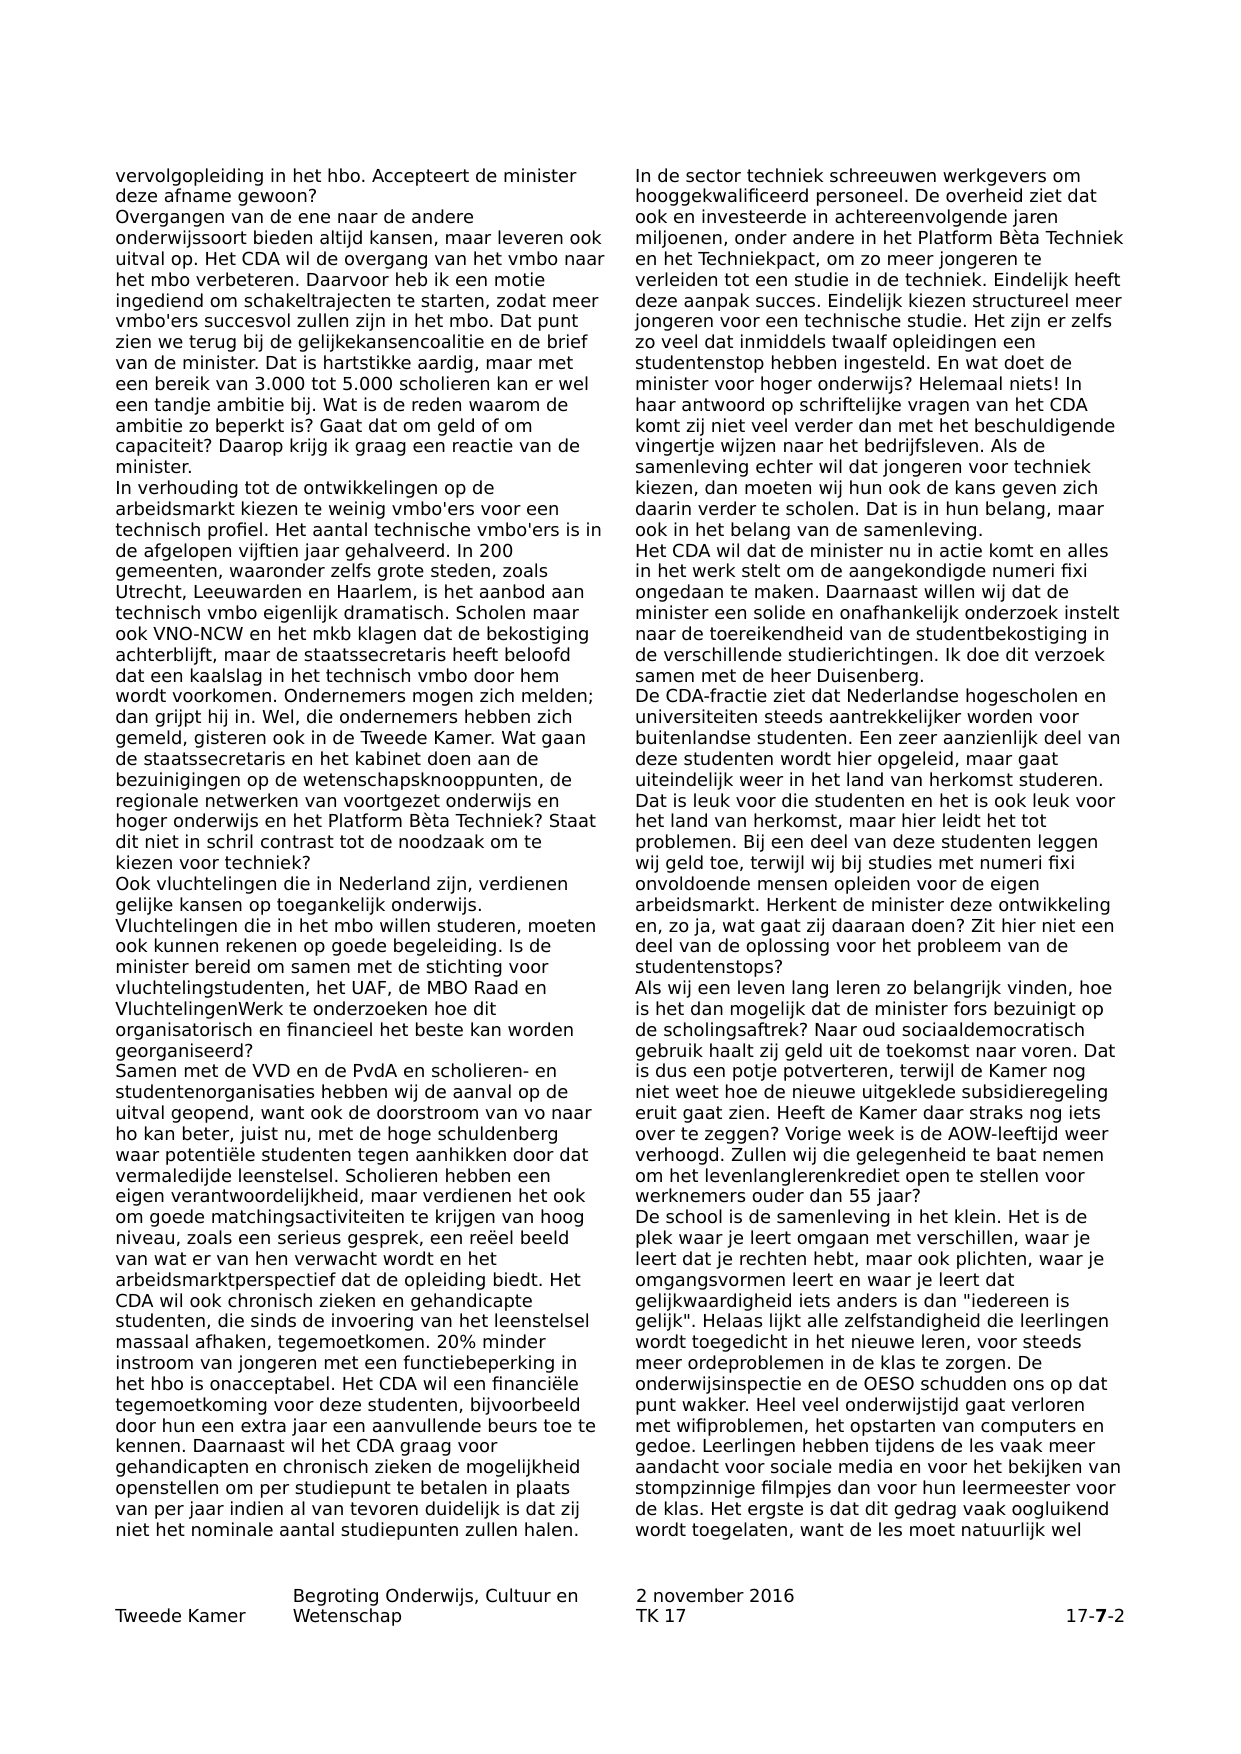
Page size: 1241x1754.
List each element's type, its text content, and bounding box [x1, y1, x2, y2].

text In de sector techniek schreeuwen werkgevers om hooggekwalificeerd personeel. De overheid ziet dat ook en investeerde in achtereenvolgende jaren miljoenen, onder andere in het Platform Bèta Techniek en het Techniekpact, om zo meer jongeren te verleiden tot een studie in de techniek. Eindelijk heeft deze aanpak succes. Eindelijk kiezen structureel meer jongeren voor een technische studie. Het zijn er zelfs zo veel dat inmiddels twaalf opleidingen een studentenstop hebben ingesteld. En wat doet de minister voor hoger onderwijs? Helemaal niets! In haar antwoord op schriftelijke vragen van het CDA komt zij niet veel verder dan met het beschuldigende vingertje wijzen naar het bedrijfsleven. Als de samenleving echter wil dat jongeren voor techniek kiezen, dan moeten wij hun ook de kans geven zich daarin verder te scholen. Dat is in hun belang, maar ook in het belang van de samenleving. [635, 165, 1125, 540]
text vervolgopleiding in het hbo. Accepteert de minister deze afname gewoon? [115, 165, 605, 207]
text De CDA-fractie ziet dat Nederlandse hogescholen en universiteiten steeds aantrekkelijker worden voor buitenlandse studenten. Een zeer aanzienlijk deel van deze studenten wordt hier opgeleid, maar gaat uiteindelijk weer in het land van herkomst studeren. Dat is leuk voor die studenten en het is ook leuk voor het land van herkomst, maar hier leidt het tot problemen. Bij een deel van deze studenten leggen wij geld toe, terwijl wij bij studies met numeri fixi onvoldoende mensen opleiden voor de eigen arbeidsmarkt. Herkent de minister deze ontwikkeling en, zo ja, wat gaat zij daaraan doen? Zit hier niet een deel van de oplossing voor het probleem van de studentenstops? [635, 686, 1125, 978]
text Overgangen van de ene naar de andere onderwijssoort bieden altijd kansen, maar leveren ook uitval op. Het CDA wil de overgang van het vmbo naar het mbo verbeteren. Daarvoor heb ik een motie ingediend om schakeltrajecten te starten, zodat meer vmbo'ers succesvol zullen zijn in het mbo. Dat punt zien we terug bij de gelijkekansencoalitie en de brief van de minister. Dat is hartstikke aardig, maar met een bereik van 3.000 tot 5.000 scholieren kan er wel een tandje ambitie bij. Wat is de reden waarom de ambitie zo beperkt is? Gaat dat om geld of om capaciteit? Daarop krijg ik graag een reactie van de minister. [115, 207, 605, 478]
text De school is de samenleving in het klein. Het is de plek waar je leert omgaan met verschillen, waar je leert dat je rechten hebt, maar ook plichten, waar je omgangsvormen leert en waar je leert dat gelijkwaardigheid iets anders is dan "iedereen is gelijk". Helaas lijkt alle zelfstandigheid die leerlingen wordt toegedicht in het nieuwe leren, voor steeds meer ordeproblemen in de klas te zorgen. De onderwijsinspectie en de OESO schudden ons op dat punt wakker. Heel veel onderwijstijd gaat verloren met wifiproblemen, het opstarten van computers en gedoe. Leerlingen hebben tijdens de les vaak meer aandacht voor sociale media en voor het bekijken van stompzinnige filmpjes dan voor hun leermeester voor de klas. Het ergste is dat dit gedrag vaak oogluikend wordt toegelaten, want de les moet natuurlijk wel [635, 1207, 1125, 1540]
text Het CDA wil dat de minister nu in actie komt en alles in het werk stelt om de aangekondigde numeri fixi ongedaan te maken. Daarnaast willen wij dat de minister een solide en onafhankelijk onderzoek instelt naar de toereikendheid van de studentbekostiging in de verschillende studierichtingen. Ik doe dit verzoek samen met de heer Duisenberg. [635, 540, 1125, 686]
text Samen met de VVD en de PvdA en scholieren- en studentenorganisaties hebben wij de aanval op de uitval geopend, want ook de doorstroom van vo naar ho kan beter, juist nu, met de hoge schuldenberg waar potentiële studenten tegen aanhikken door dat vermaledijde leenstelsel. Scholieren hebben een eigen verantwoordelijkheid, maar verdienen het ook om goede matchingsactiviteiten te krijgen van hoog niveau, zoals een serieus gesprek, een reëel beeld van wat er van hen verwacht wordt en het arbeidsmarktperspectief dat de opleiding biedt. Het CDA wil ook chronisch zieken en gehandicapte studenten, die sinds de invoering van het leenstelsel massaal afhaken, tegemoetkomen. 20% minder instroom van jongeren met een functiebeperking in het hbo is onacceptabel. Het CDA wil een financiële tegemoetkoming voor deze studenten, bijvoorbeeld door hun een extra jaar een aanvullende beurs toe te kennen. Daarnaast wil het CDA graag voor gehandicapten en chronisch zieken de mogelijkheid openstellen om per studiepunt te betalen in plaats van per jaar indien al van tevoren duidelijk is dat zij niet het nominale aantal studiepunten zullen halen. [115, 1061, 605, 1540]
text Ook vluchtelingen die in Nederland zijn, verdienen gelijke kansen op toegankelijk onderwijs. Vluchtelingen die in het mbo willen studeren, moeten ook kunnen rekenen op goede begeleiding. Is de minister bereid om samen met de stichting voor vluchtelingstudenten, het UAF, de MBO Raad en VluchtelingenWerk te onderzoeken hoe dit organisatorisch en financieel het beste kan worden georganiseerd? [115, 874, 605, 1061]
text In verhouding tot de ontwikkelingen op de arbeidsmarkt kiezen te weinig vmbo'ers voor een technisch profiel. Het aantal technische vmbo'ers is in de afgelopen vijftien jaar gehalveerd. In 200 gemeenten, waaronder zelfs grote steden, zoals Utrecht, Leeuwarden en Haarlem, is het aanbod aan technisch vmbo eigenlijk dramatisch. Scholen maar ook VNO-NCW en het mkb klagen dat de bekostiging achterblijft, maar de staatssecretaris heeft beloofd dat een kaalslag in het technisch vmbo door hem wordt voorkomen. Ondernemers mogen zich melden; dan grijpt hij in. Wel, die ondernemers hebben zich gemeld, gisteren ook in de Tweede Kamer. Wat gaan de staatssecretaris en het kabinet doen aan de bezuinigingen op de wetenschapsknooppunten, de regionale netwerken van voortgezet onderwijs en hoger onderwijs en het Platform Bèta Techniek? Staat dit niet in schril contrast tot de noodzaak om te kiezen voor techniek? [115, 478, 605, 874]
text Als wij een leven lang leren zo belangrijk vinden, hoe is het dan mogelijk dat de minister fors bezuinigt op de scholingsaftrek? Naar oud sociaaldemocratisch gebruik haalt zij geld uit de toekomst naar voren. Dat is dus een potje potverteren, terwijl de Kamer nog niet weet hoe de nieuwe uitgeklede subsidieregeling eruit gaat zien. Heeft de Kamer daar straks nog iets over te zeggen? Vorige week is de AOW-leeftijd weer verhoogd. Zullen wij die gelegenheid te baat nemen om het levenlanglerenkrediet open te stellen voor werknemers ouder dan 55 jaar? [635, 978, 1125, 1207]
